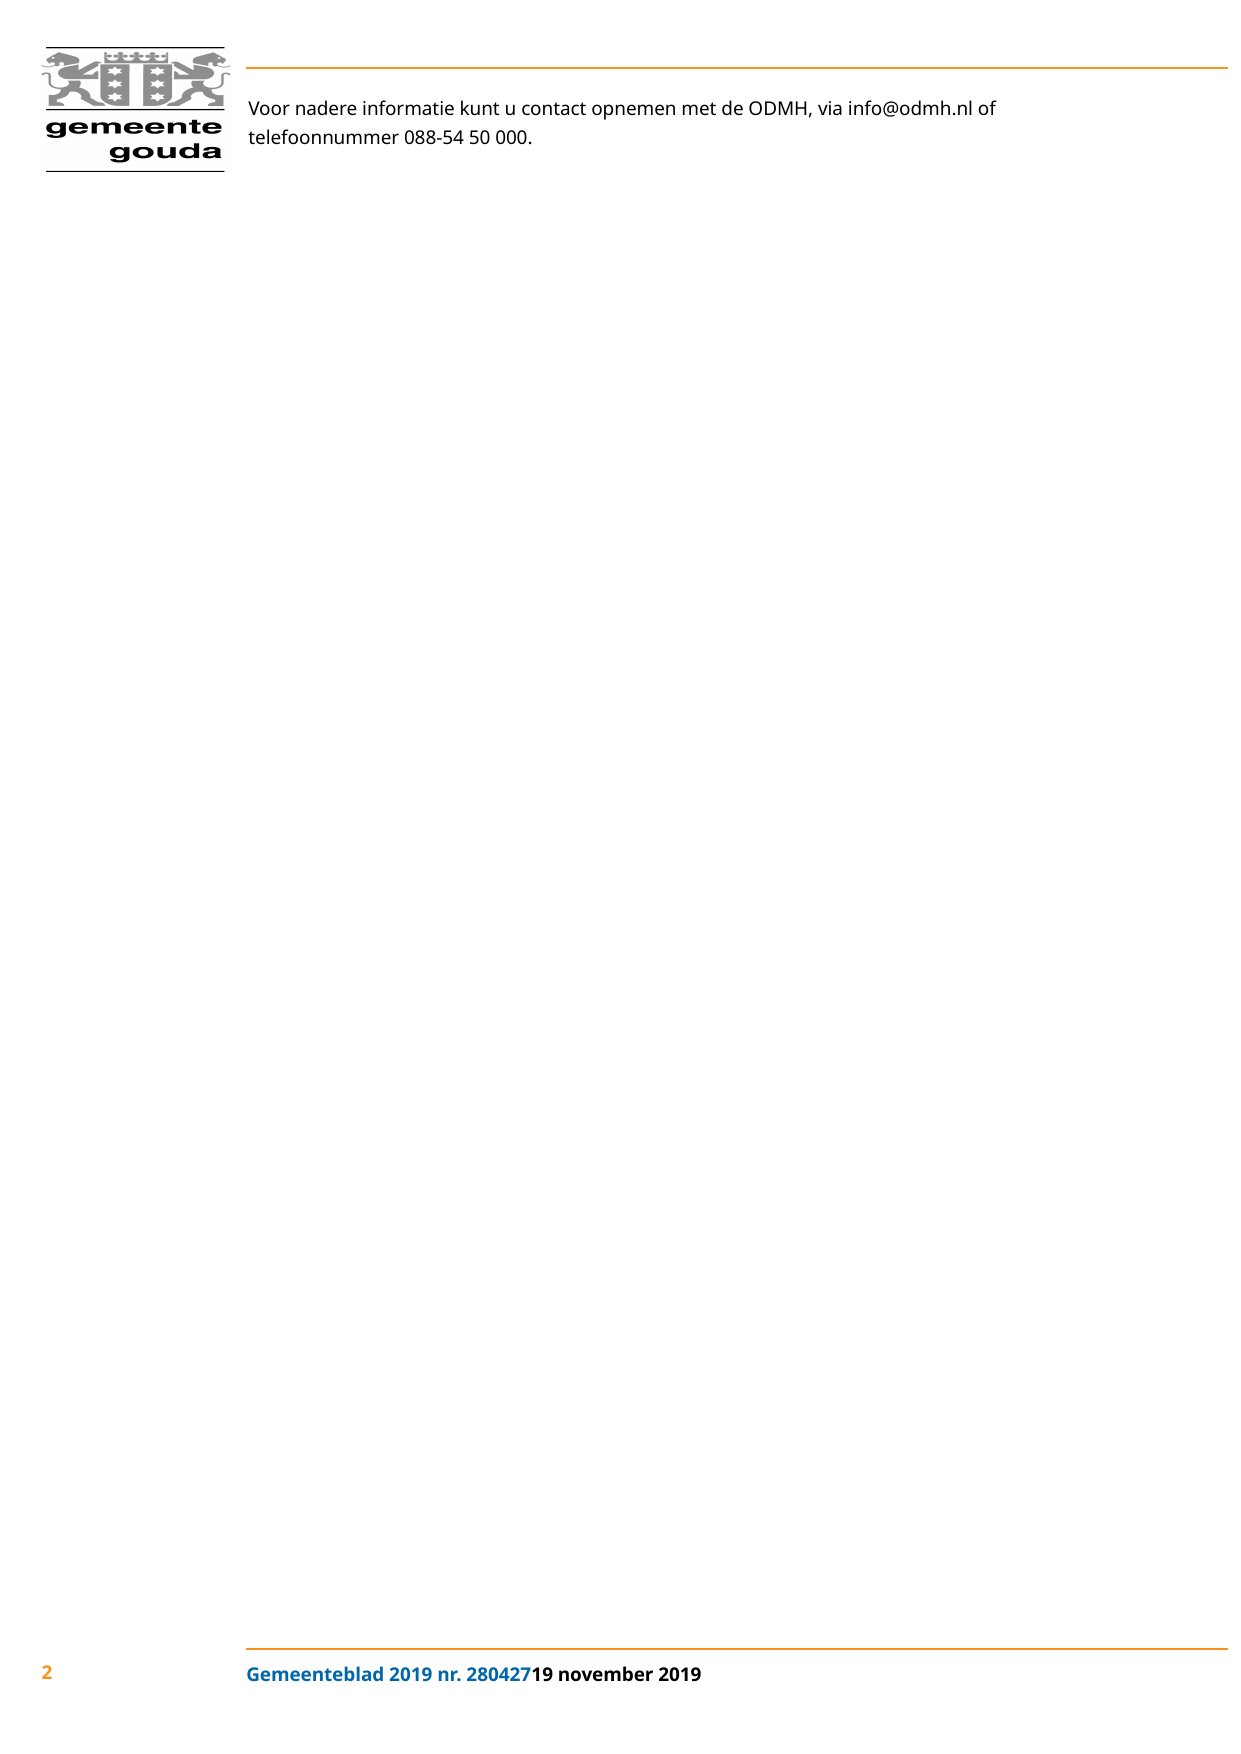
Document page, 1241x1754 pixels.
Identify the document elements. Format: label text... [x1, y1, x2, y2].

text Voor nadere informatie kunt u contact opnemen met de ODMH, via info@odmh.nl of telefoonnummer 088-54 50 000. [248, 95, 1152, 150]
picture [41, 47, 231, 172]
